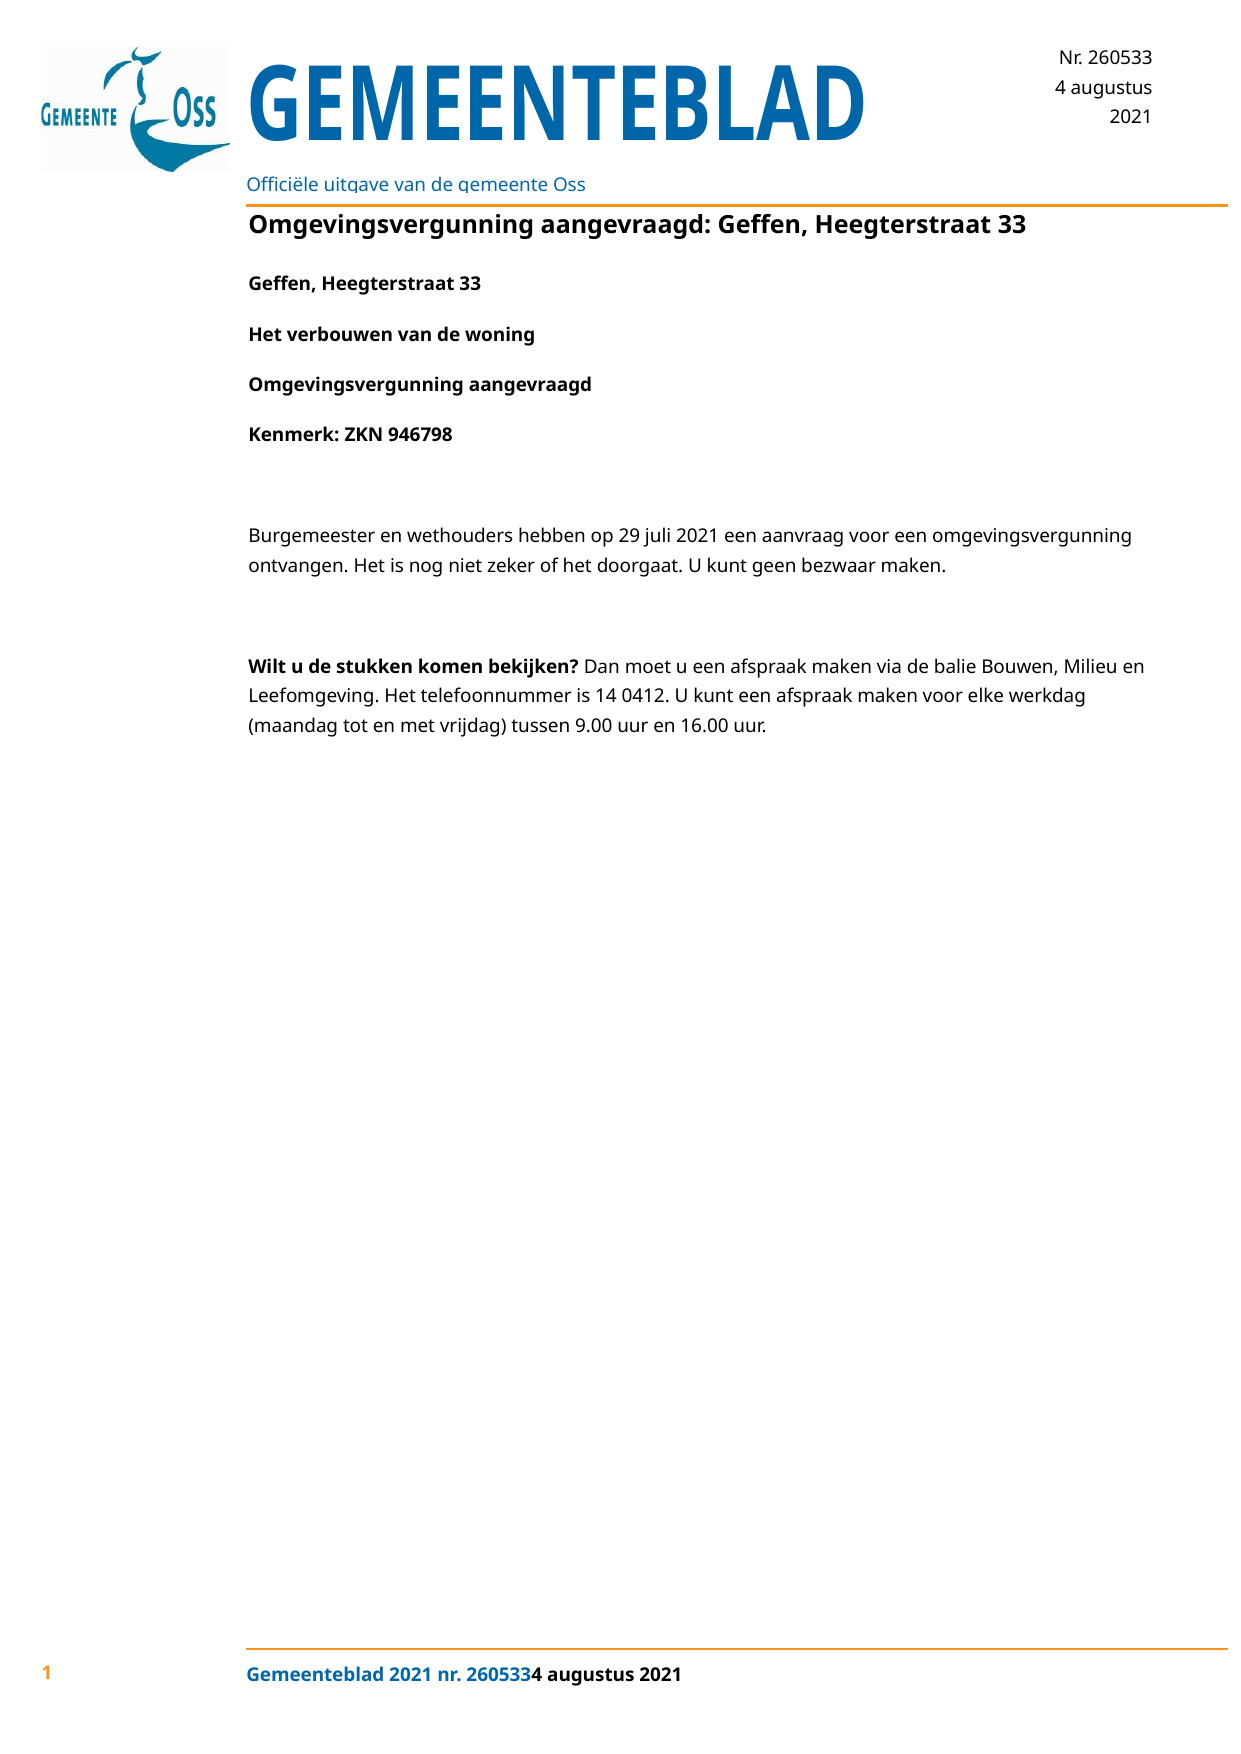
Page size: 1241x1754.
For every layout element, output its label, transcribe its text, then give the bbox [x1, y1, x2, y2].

picture [41, 47, 231, 172]
text Het verbouwen van de woning [248, 321, 1152, 346]
text Omgevingsvergunning aangevraagd: Geffen, Heegterstraat 33 [248, 207, 1152, 241]
text Wilt u de stukken komen bekijken? Dan moet u een afspraak maken via de balie Bouwen, Milieu en Leefomgeving. Het telefoonnummer is 14 0412. U kunt een afspraak maken voor elke werkdag (maandag tot en met vrijdag) tussen 9.00 uur en 16.00 uur. [248, 653, 1152, 738]
text Kenmerk: ZKN 946798 [248, 422, 1152, 447]
text Geffen, Heegterstraat 33 [248, 270, 1152, 296]
text Burgemeester en wethouders hebben op 29 juli 2021 een aanvraag voor een omgevingsvergunning ontvangen. Het is nog niet zeker of het doorgaat. U kunt geen bezwaar maken. [248, 522, 1152, 578]
text Omgevingsvergunning aangevraagd [248, 371, 1152, 397]
